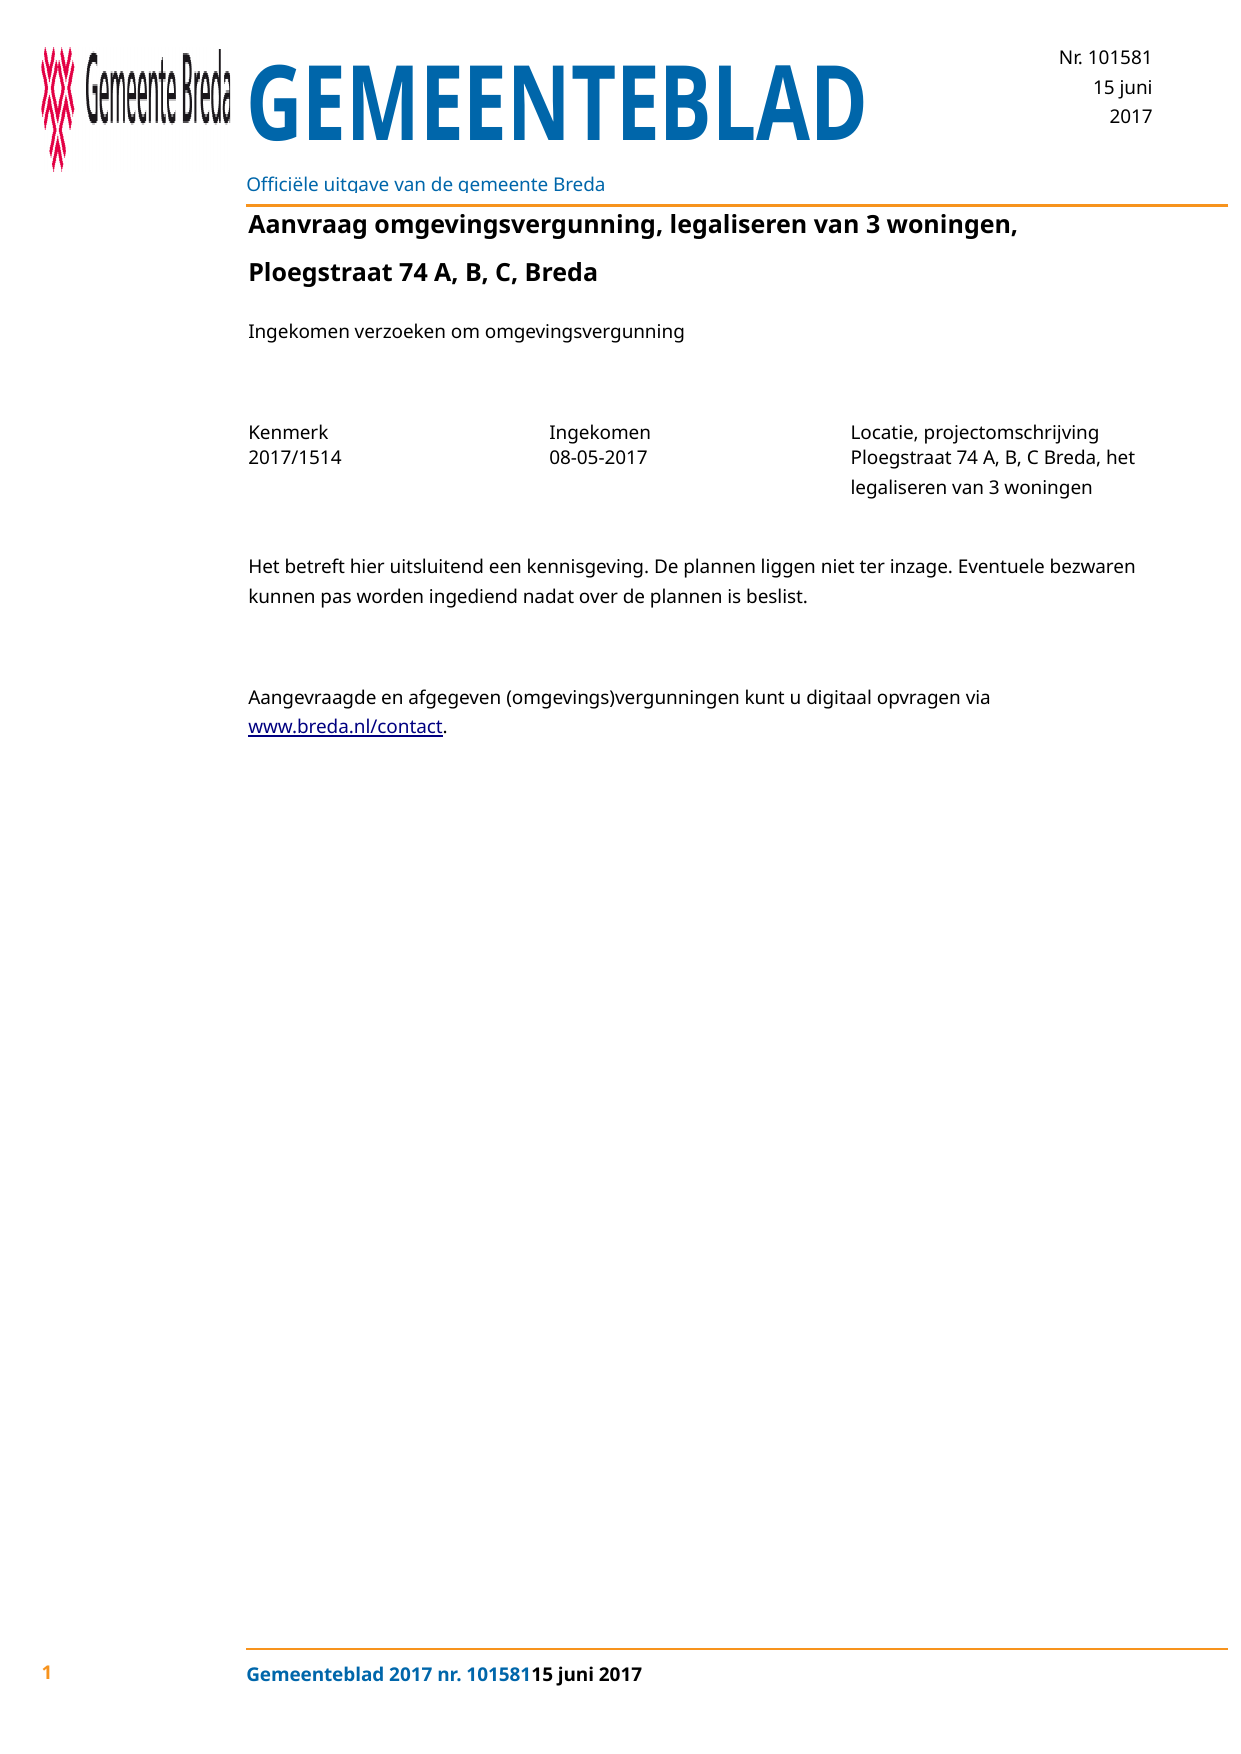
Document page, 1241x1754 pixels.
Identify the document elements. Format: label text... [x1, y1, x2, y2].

text Aangevraagde en afgegeven (omgevings)vergunningen kunt u digitaal opvragen via www.breda.nl/contact. [248, 684, 1152, 739]
table_header Locatie, projectomschrijving [850, 419, 1152, 444]
table_header Kenmerk [248, 419, 549, 444]
text Het betreft hier uitsluitend een kennisgeving. De plannen liggen niet ter inzage. Eventuele bezwaren kunnen pas worden ingediend nadat over de plannen is beslist. [248, 553, 1152, 609]
table_cell 2017/1514 [248, 445, 549, 500]
picture [41, 47, 231, 172]
text Aanvraag omgevingsvergunning, legaliseren van 3 woningen, Ploegstraat 74 A, B, C, Breda [248, 207, 1152, 288]
table_cell 08-05-2017 [549, 445, 850, 500]
table_cell Ploegstraat 74 A, B, C Breda, het legaliseren van 3 woningen [850, 445, 1152, 500]
table_header Ingekomen [549, 419, 850, 444]
text Ingekomen verzoeken om omgevingsvergunning [248, 318, 1152, 344]
